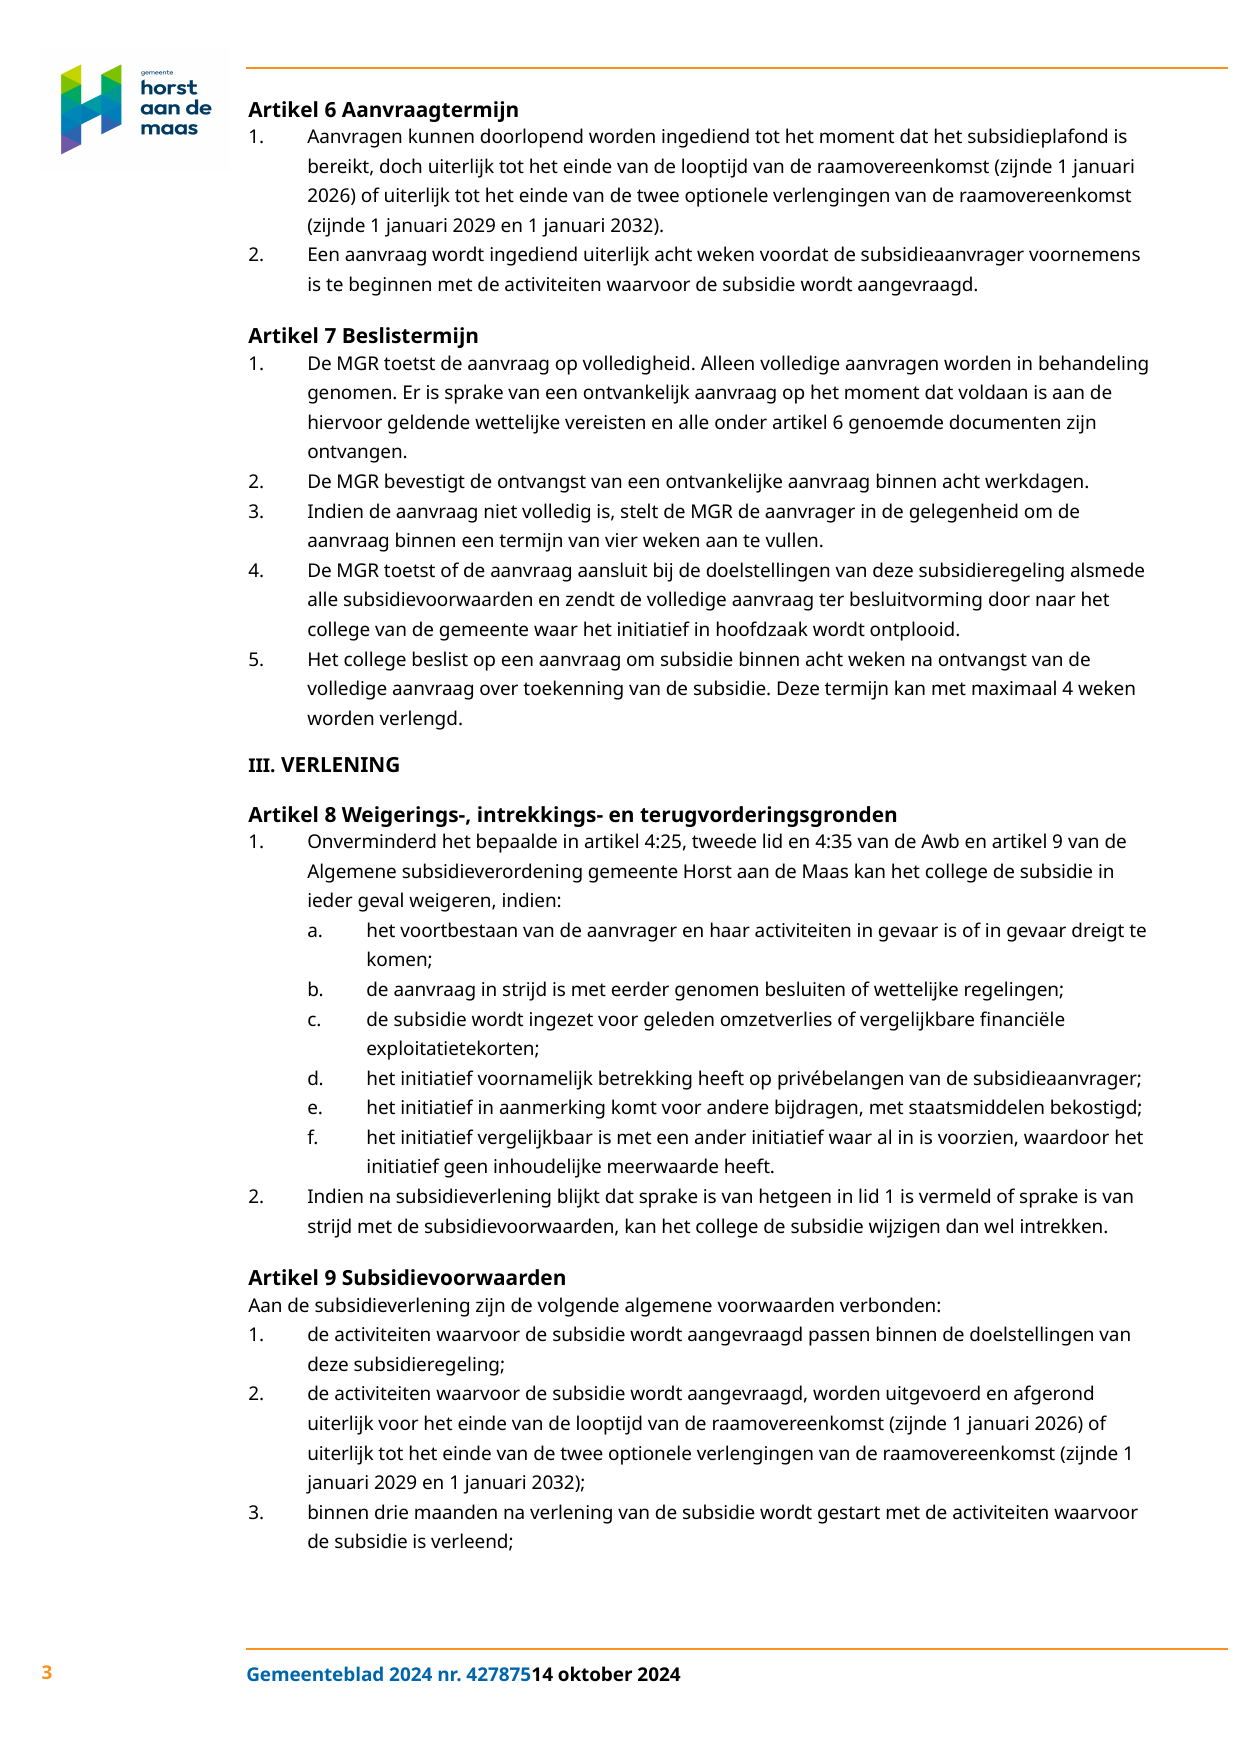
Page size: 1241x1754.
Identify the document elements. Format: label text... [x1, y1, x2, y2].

list Een aanvraag wordt ingediend uiterlijk acht weken voordat de subsidieaanvrager voornemens is te beginnen met de activiteiten waarvoor de subsidie wordt aangevraagd. [248, 242, 1152, 297]
text Artikel 9 Subsidievoorwaarden [248, 1263, 1152, 1292]
list De MGR toetst of de aanvraag aansluit bij de doelstellingen van deze subsidieregeling alsmede alle subsidievoorwaarden en zendt de volledige aanvraag ter besluitvorming door naar het college van de gemeente waar het initiatief in hoofdzaak wordt ontplooid. [248, 557, 1152, 642]
list de aanvraag in strijd is met eerder genomen besluiten of wettelijke regelingen; [307, 976, 1152, 1002]
list de activiteiten waarvoor de subsidie wordt aangevraagd, worden uitgevoerd en afgerond uiterlijk voor het einde van de looptijd van de raamovereenkomst (zijnde 1 januari 2026) of uiterlijk tot het einde van de twee optionele verlengingen van de raamovereenkomst (zijnde 1 januari 2029 en 1 januari 2032); [248, 1381, 1152, 1495]
list het initiatief vergelijkbaar is met een ander initiatief waar al in is voorzien, waardoor het initiatief geen inhoudelijke meerwaarde heeft. [307, 1124, 1152, 1179]
list het initiatief in aanmerking komt voor andere bijdragen, met staatsmiddelen bekostigd; [307, 1094, 1152, 1120]
list Aanvragen kunnen doorlopend worden ingediend tot het moment dat het subsidieplafond is bereikt, doch uiterlijk tot het einde van de looptijd van de raamovereenkomst (zijnde 1 januari 2026) of uiterlijk tot het einde van de twee optionele verlengingen van de raamovereenkomst (zijnde 1 januari 2029 en 1 januari 2032). [248, 123, 1152, 238]
list de subsidie wordt ingezet voor geleden omzetverlies of vergelijkbare financiële exploitatietekorten; [307, 1006, 1152, 1061]
list het initiatief voornamelijk betrekking heeft op privébelangen van de subsidieaanvrager; [307, 1065, 1152, 1091]
text Aan de subsidieverlening zijn de volgende algemene voorwaarden verbonden: [248, 1292, 1152, 1317]
list Het college beslist op een aanvraag om subsidie binnen acht weken na ontvangst van de volledige aanvraag over toekenning van de subsidie. Deze termijn kan met maximaal 4 weken worden verlengd. [248, 646, 1152, 731]
text Artikel 7 Beslistermijn [248, 322, 1152, 350]
list Indien na subsidieverlening blijkt dat sprake is van hetgeen in lid 1 is vermeld of sprake is van strijd met de subsidievoorwaarden, kan het college de subsidie wijzigen dan wel intrekken. [248, 1183, 1152, 1239]
list binnen drie maanden na verlening van de subsidie wordt gestart met de activiteiten waarvoor de subsidie is verleend; [248, 1499, 1152, 1554]
text Artikel 6 Aanvraagtermijn [248, 95, 1152, 123]
list De MGR bevestigt de ontvangst van een ontvankelijke aanvraag binnen acht werkdagen. [248, 468, 1152, 494]
list Indien de aanvraag niet volledig is, stelt de MGR de aanvrager in de gelegenheid om de aanvraag binnen een termijn van vier weken aan te vullen. [248, 498, 1152, 553]
picture [41, 47, 231, 172]
text III. VERLENING [248, 751, 1152, 779]
list De MGR toetst de aanvraag op volledigheid. Alleen volledige aanvragen worden in behandeling genomen. Er is sprake van een ontvankelijk aanvraag op het moment dat voldaan is aan de hiervoor geldende wettelijke vereisten en alle onder artikel 6 genoemde documenten zijn ontvangen. [248, 350, 1152, 464]
list de activiteiten waarvoor de subsidie wordt aangevraagd passen binnen de doelstellingen van deze subsidieregeling; [248, 1321, 1152, 1377]
list het voortbestaan van de aanvrager en haar activiteiten in gevaar is of in gevaar dreigt te komen; [307, 917, 1152, 972]
text Artikel 8 Weigerings-, intrekkings- en terugvorderingsgronden [248, 800, 1152, 828]
list Onverminderd het bepaalde in artikel 4:25, tweede lid en 4:35 van de Awb en artikel 9 van de Algemene subsidieverordening gemeente Horst aan de Maas kan het college de subsidie in ieder geval weigeren, indien: [248, 828, 1152, 913]
